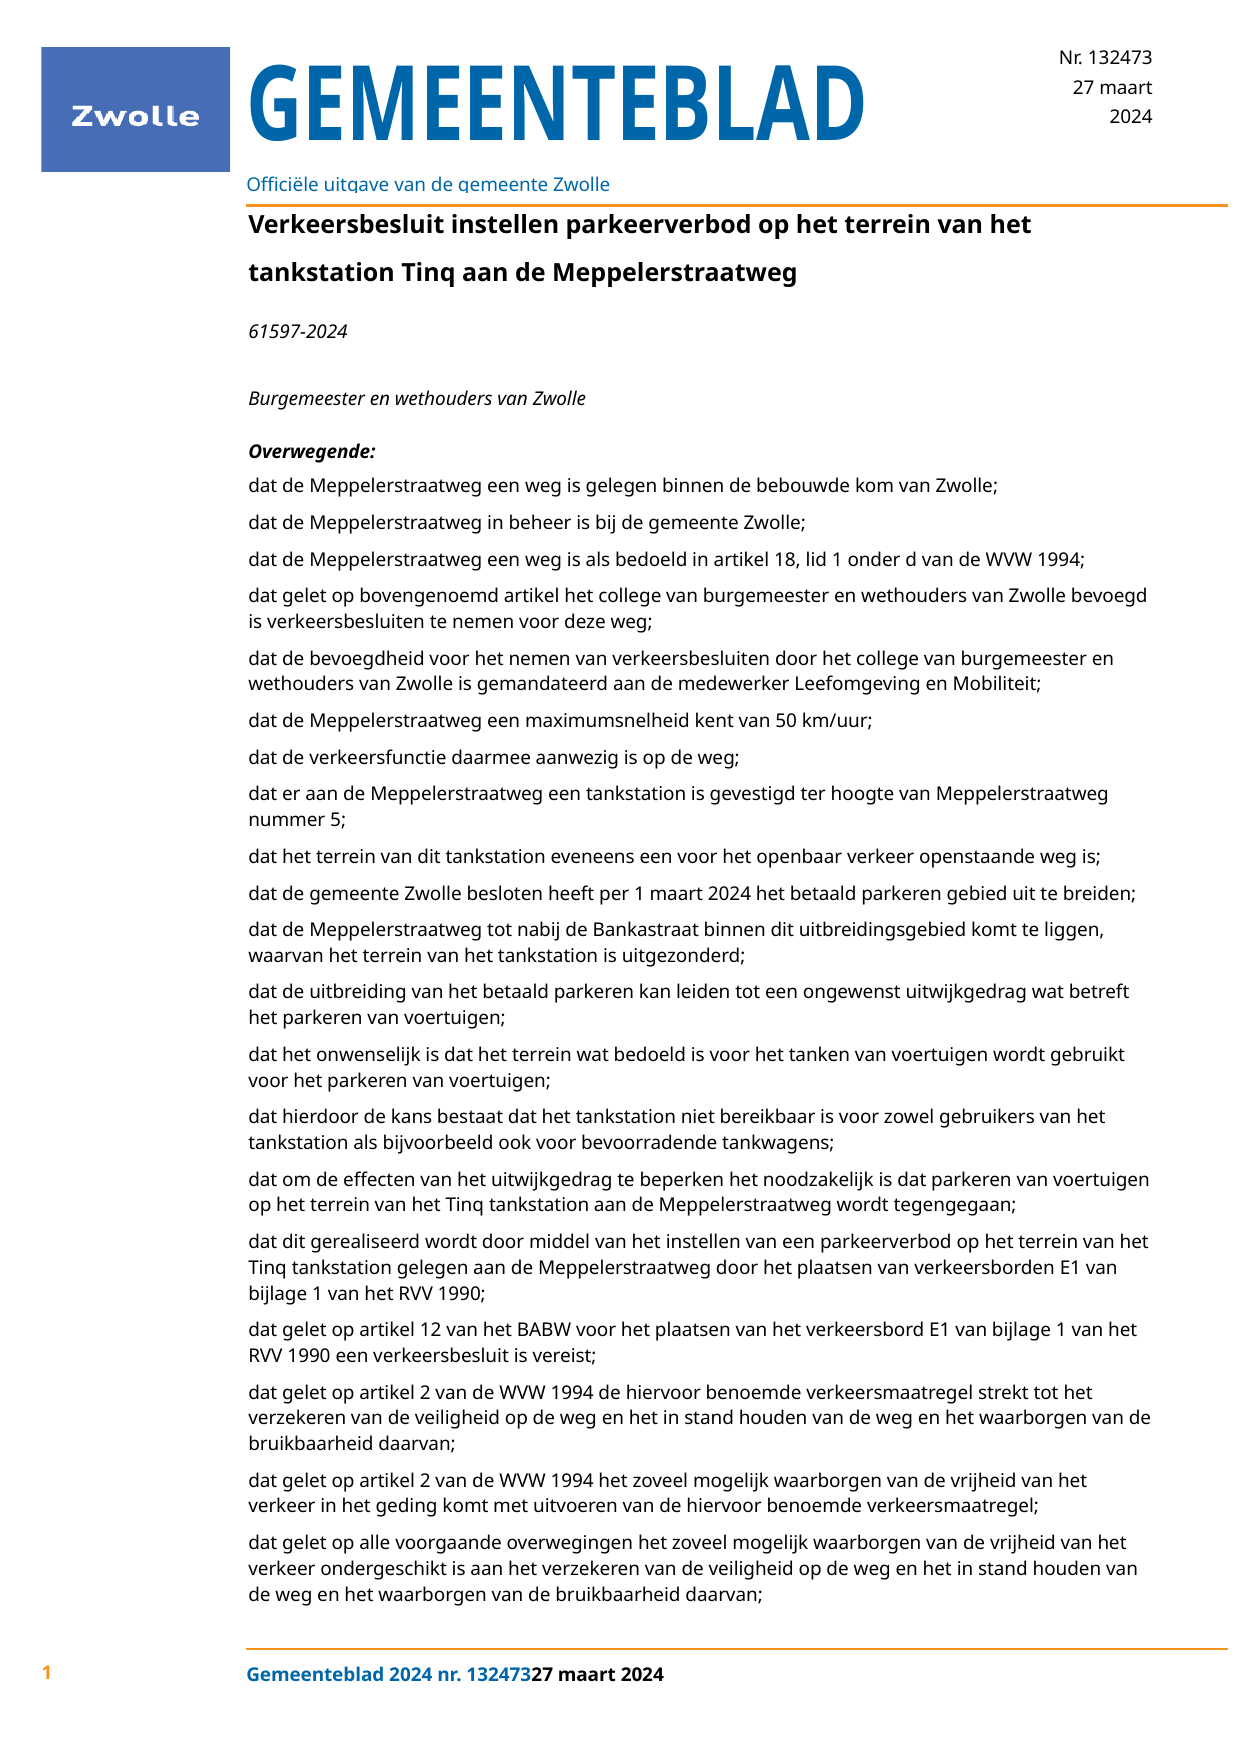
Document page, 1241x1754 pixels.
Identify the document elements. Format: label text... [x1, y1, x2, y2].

text dat de Meppelerstraatweg een weg is als bedoeld in artikel 18, lid 1 onder d van de WVW 1994; [248, 546, 1152, 572]
text dat gelet op bovengenoemd artikel het college van burgemeester en wethouders van Zwolle bevoegd is verkeersbesluiten te nemen voor deze weg; [248, 582, 1152, 634]
text dat het terrein van dit tankstation eveneens een voor het openbaar verkeer openstaande weg is; [248, 843, 1152, 869]
text Burgemeester en wethouders van Zwolle [248, 386, 1152, 411]
text dat de Meppelerstraatweg een maximumsnelheid kent van 50 km/uur; [248, 707, 1152, 733]
text dat de Meppelerstraatweg in beheer is bij de gemeente Zwolle; [248, 509, 1152, 535]
text dat gelet op artikel 2 van de WVW 1994 de hiervoor benoemde verkeersmaatregel strekt tot het verzekeren van de veiligheid op de weg en het in stand houden van de weg en het waarborgen van de bruikbaarheid daarvan; [248, 1379, 1152, 1456]
text dat de bevoegdheid voor het nemen van verkeersbesluiten door het college van burgemeester en wethouders van Zwolle is gemandateerd aan de medewerker Leefomgeving en Mobiliteit; [248, 645, 1152, 696]
text dat er aan de Meppelerstraatweg een tankstation is gevestigd ter hoogte van Meppelerstraatweg nummer 5; [248, 781, 1152, 832]
text dat de gemeente Zwolle besloten heeft per 1 maart 2024 het betaald parkeren gebied uit te breiden; [248, 880, 1152, 905]
text dat dit gerealiseerd wordt door middel van het instellen van een parkeerverbod op het terrein van het Tinq tankstation gelegen aan de Meppelerstraatweg door het plaatsen van verkeersborden E1 van bijlage 1 van het RVV 1990; [248, 1228, 1152, 1306]
text Overwegende: [248, 438, 1152, 464]
text dat om de effecten van het uitwijkgedrag te beperken het noodzakelijk is dat parkeren van voertuigen op het terrein van het Tinq tankstation aan de Meppelerstraatweg wordt tegengegaan; [248, 1166, 1152, 1217]
text dat de uitbreiding van het betaald parkeren kan leiden tot een ongewenst uitwijkgedrag wat betreft het parkeren van voertuigen; [248, 979, 1152, 1030]
text dat de Meppelerstraatweg een weg is gelegen binnen de bebouwde kom van Zwolle; [248, 472, 1152, 498]
text Verkeersbesluit instellen parkeerverbod op het terrein van het tankstation Tinq aan de Meppelerstraatweg [248, 207, 1152, 288]
text 61597-2024 [248, 318, 1152, 344]
text dat hierdoor de kans bestaat dat het tankstation niet bereikbaar is voor zowel gebruikers van het tankstation als bijvoorbeeld ook voor bevoorradende tankwagens; [248, 1103, 1152, 1155]
text dat gelet op alle voorgaande overwegingen het zoveel mogelijk waarborgen van de vrijheid van het verkeer ondergeschikt is aan het verzekeren van de veiligheid op de weg en het in stand houden van de weg en het waarborgen van de bruikbaarheid daarvan; [248, 1529, 1152, 1607]
text dat het onwenselijk is dat het terrein wat bedoeld is voor het tanken van voertuigen wordt gebruikt voor het parkeren van voertuigen; [248, 1041, 1152, 1093]
text dat de verkeersfunctie daarmee aanwezig is op de weg; [248, 744, 1152, 770]
text dat gelet op artikel 2 van de WVW 1994 het zoveel mogelijk waarborgen van de vrijheid van het verkeer in het geding komt met uitvoeren van de hiervoor benoemde verkeersmaatregel; [248, 1467, 1152, 1518]
text dat gelet op artikel 12 van het BABW voor het plaatsen van het verkeersbord E1 van bijlage 1 van het RVV 1990 een verkeersbesluit is vereist; [248, 1316, 1152, 1368]
text dat de Meppelerstraatweg tot nabij de Bankastraat binnen dit uitbreidingsgebied komt te liggen, waarvan het terrein van het tankstation is uitgezonderd; [248, 916, 1152, 968]
picture [41, 47, 231, 172]
